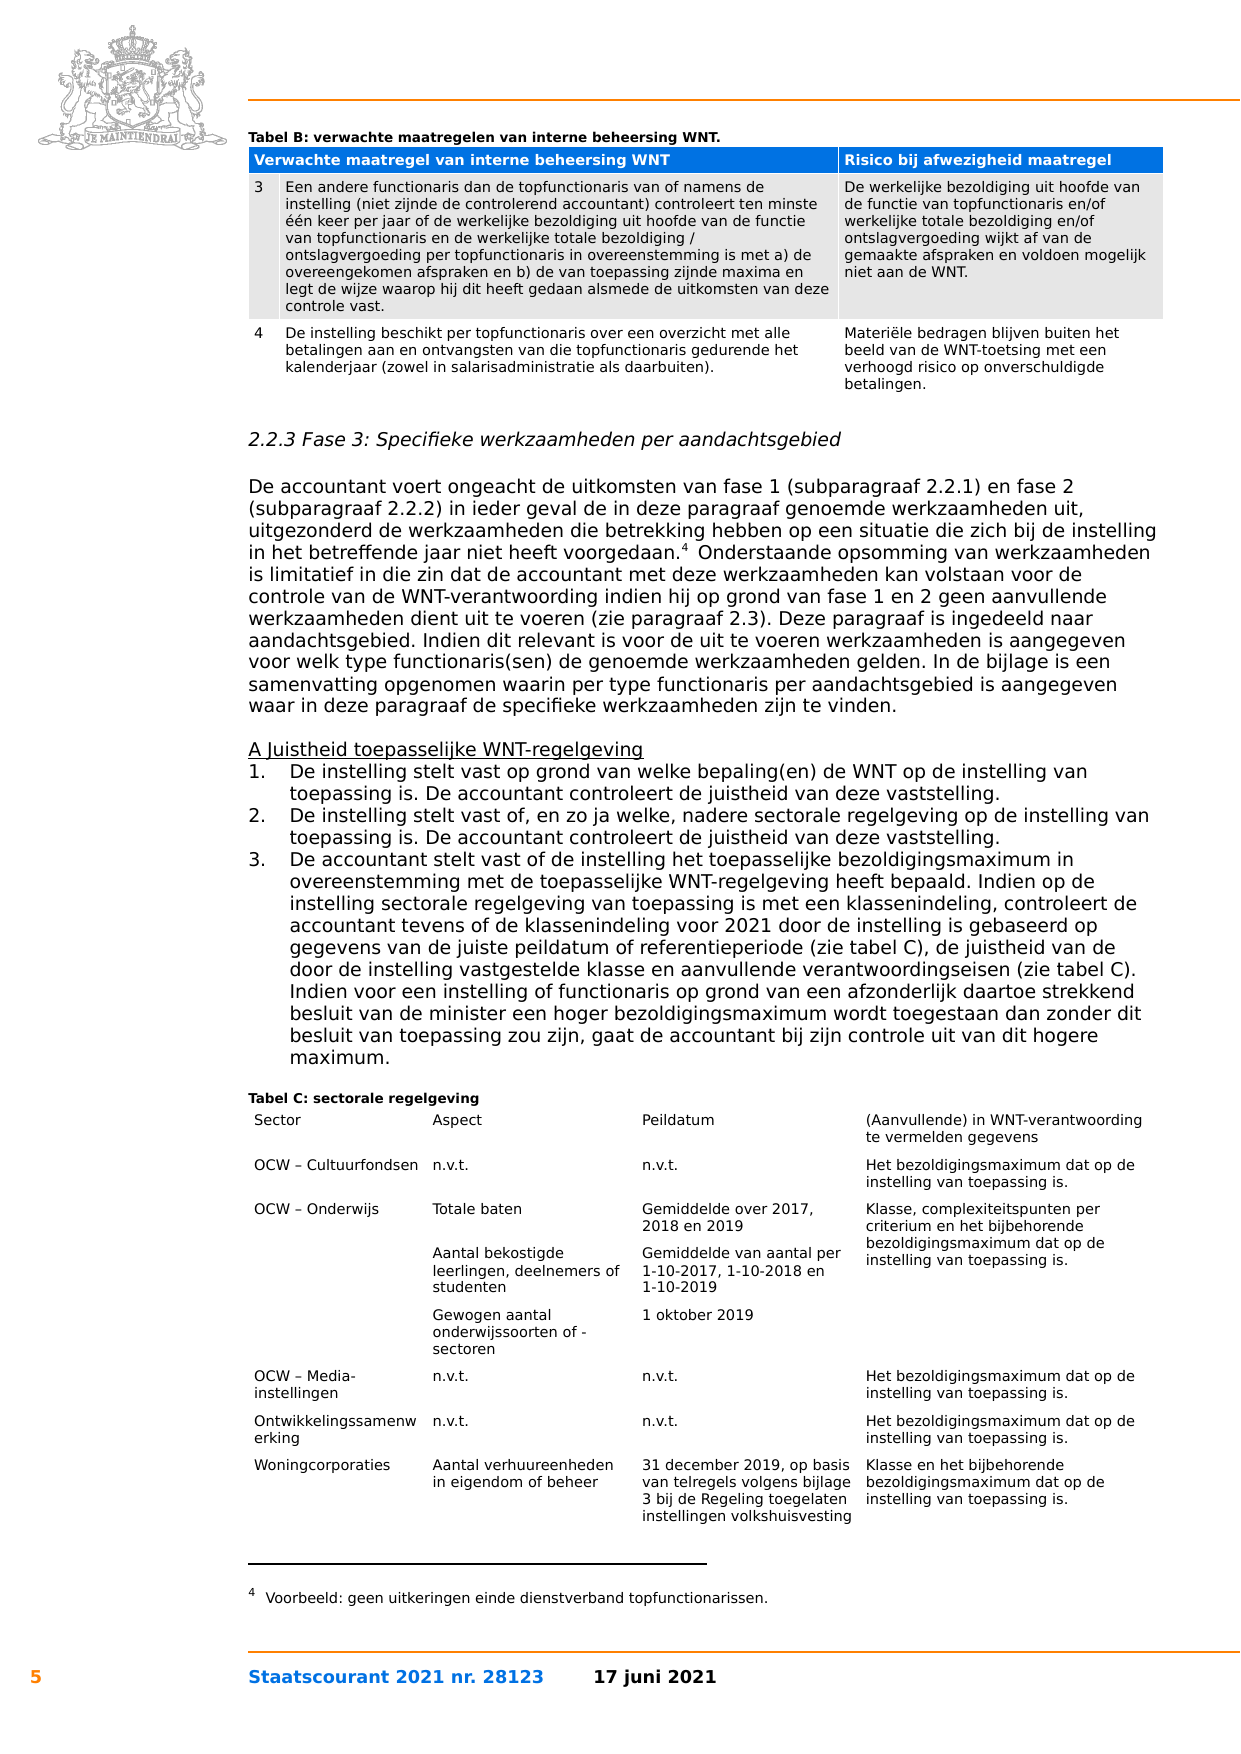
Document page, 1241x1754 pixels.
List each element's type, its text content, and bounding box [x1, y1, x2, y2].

table_cell n.v.t. [636, 1364, 859, 1407]
table_cell Risico bij afwezigheid maatregel [839, 147, 1163, 173]
table_cell n.v.t. [427, 1408, 635, 1451]
table_cell Klasse en het bijbehorende bezoldigingsmaximum dat op de instelling van toepassing is. [860, 1452, 1163, 1529]
subtitle A Juistheid toepasselijke WNT-regelgeving [248, 739, 1163, 761]
table_cell Sector [249, 1108, 426, 1151]
table_header Tabel B: verwachte maatregelen van interne beheersing WNT. [248, 130, 1163, 146]
table_cell Het bezoldigingsmaximum dat op de instelling van toepassing is. [860, 1152, 1163, 1195]
table_cell n.v.t. [636, 1408, 859, 1451]
table_cell OCW – Cultuurfondsen [249, 1152, 426, 1195]
table_cell n.v.t. [427, 1152, 635, 1195]
table_cell Ontwikkelingssamenwerking [249, 1408, 426, 1451]
table_cell n.v.t. [427, 1364, 635, 1407]
table_cell OCW – Onderwijs [249, 1196, 426, 1362]
table_cell OCW – Media-instellingen [249, 1364, 426, 1407]
table_cell Het bezoldigingsmaximum dat op de instelling van toepassing is. [860, 1364, 1163, 1407]
table_cell 1 oktober 2019 [636, 1302, 859, 1362]
table_cell Een andere functionaris dan de topfunctionaris van of namens de instelling (niet zijnde de controlerend accountant) controleert ten minste één keer per jaar of de werkelijke bezoldiging uit hoofde van de functie van topfunctionaris en de werkelijke totale bezoldiging / ontslagvergoeding per topfunctionaris in overeenstemming is met a) de overeengekomen afspraken en b) de van toepassing zijnde maxima en legt de wijze waarop hij dit heeft gedaan alsmede de uitkomsten van deze controle vast. [280, 174, 838, 319]
table_cell De werkelijke bezoldiging uit hoofde van de functie van topfunctionaris en/of werkelijke totale bezoldiging en/of ontslagvergoeding wijkt af van de gemaakte afspraken en voldoen mogelijk niet aan de WNT. [839, 174, 1163, 319]
table_cell 4 [249, 320, 279, 398]
table_cell Aantal verhuureenheden in eigendom of beheer [427, 1452, 635, 1529]
table_cell Gemiddelde over 2017, 2018 en 2019 [636, 1196, 859, 1240]
table_cell Totale baten [427, 1196, 635, 1240]
text 2. De instelling stelt vast of, en zo ja welke, nadere sectorale regelgeving op de instelling van toepassing is. De accountant controleert de juistheid van deze vaststelling. [248, 805, 1163, 849]
table_cell Klasse, complexiteitspunten per criterium en het bijbehorende bezoldigingsmaximum dat op de instelling van toepassing is. [860, 1196, 1163, 1362]
table_cell Verwachte maatregel van interne beheersing WNT [249, 147, 838, 173]
text 3. De accountant stelt vast of de instelling het toepasselijke bezoldigingsmaximum in overeenstemming met de toepasselijke WNT-regelgeving heeft bepaald. Indien op de instelling sectorale regelgeving van toepassing is met een klassenindeling, controleert de accountant tevens of de klassenindeling voor 2021 door de instelling is gebaseerd op gegevens van de juiste peildatum of referentieperiode (zie tabel C), de juistheid van de door de instelling vastgestelde klasse en aanvullende verantwoordingseisen (zie tabel C). Indien voor een instelling of functionaris op grond van een afzonderlijk daartoe strekkend besluit van de minister een hoger bezoldigingsmaximum wordt toegestaan dan zonder dit besluit van toepassing zou zijn, gaat de accountant bij zijn controle uit van dit hogere maximum. [248, 849, 1163, 1069]
table_cell Gemiddelde van aantal per 1-10-2017, 1-10-2018 en 1-10-2019 [636, 1241, 859, 1301]
table_cell Peildatum [636, 1108, 859, 1151]
table_header Tabel C: sectorale regelgeving [248, 1091, 1163, 1107]
subtitle 2.2.3 Fase 3: Specifieke werkzaamheden per aandachtsgebied [248, 429, 1163, 451]
table_cell (Aanvullende) in WNT-verantwoording te vermelden gegevens [860, 1108, 1163, 1151]
table_cell Aantal bekostigde leerlingen, deelnemers of studenten [427, 1241, 635, 1301]
table_cell Woningcorporaties [249, 1452, 426, 1529]
table_cell De instelling beschikt per topfunctionaris over een overzicht met alle betalingen aan en ontvangsten van die topfunctionaris gedurende het kalenderjaar (zowel in salarisadministratie als daarbuiten). [280, 320, 838, 398]
picture [38, 25, 227, 150]
table_cell Het bezoldigingsmaximum dat op de instelling van toepassing is. [860, 1408, 1163, 1451]
table_cell Gewogen aantal onderwijssoorten of -sectoren [427, 1302, 635, 1362]
table_cell 3 [249, 174, 279, 319]
table_cell n.v.t. [636, 1152, 859, 1195]
text Voorbeeld: geen uitkeringen einde dienstverband topfunctionarissen. [248, 1586, 1163, 1608]
table_cell Aspect [427, 1108, 635, 1151]
table_cell 31 december 2019, op basis van telregels volgens bijlage 3 bij de Regeling toegelaten instellingen volkshuisvesting [636, 1452, 859, 1529]
text De accountant voert ongeacht de uitkomsten van fase 1 (subparagraaf 2.2.1) en fase 2 (subparagraaf 2.2.2) in ieder geval de in deze paragraaf genoemde werkzaamheden uit, uitgezonderd de werkzaamheden die betrekking hebben op een situatie die zich bij de instelling in het betreffende jaar niet heeft voorgedaan. Onderstaande opsomming van werkzaamheden is limitatief in die zin dat de accountant met deze werkzaamheden kan volstaan voor de controle van de WNT-verantwoording indien hij op grond van fase 1 en 2 geen aanvullende werkzaamheden dient uit te voeren (zie paragraaf 2.3). Deze paragraaf is ingedeeld naar aandachtsgebied. Indien dit relevant is voor de uit te voeren werkzaamheden is aangegeven voor welk type functionaris(sen) de genoemde werkzaamheden gelden. In de bijlage is een samenvatting opgenomen waarin per type functionaris per aandachtsgebied is aangegeven waar in deze paragraaf de specifieke werkzaamheden zijn te vinden. [248, 476, 1163, 717]
table_cell Materiële bedragen blijven buiten het beeld van de WNT-toetsing met een verhoogd risico op onverschuldigde betalingen. [839, 320, 1163, 398]
text 1. De instelling stelt vast op grond van welke bepaling(en) de WNT op de instelling van toepassing is. De accountant controleert de juistheid van deze vaststelling. [248, 761, 1163, 805]
